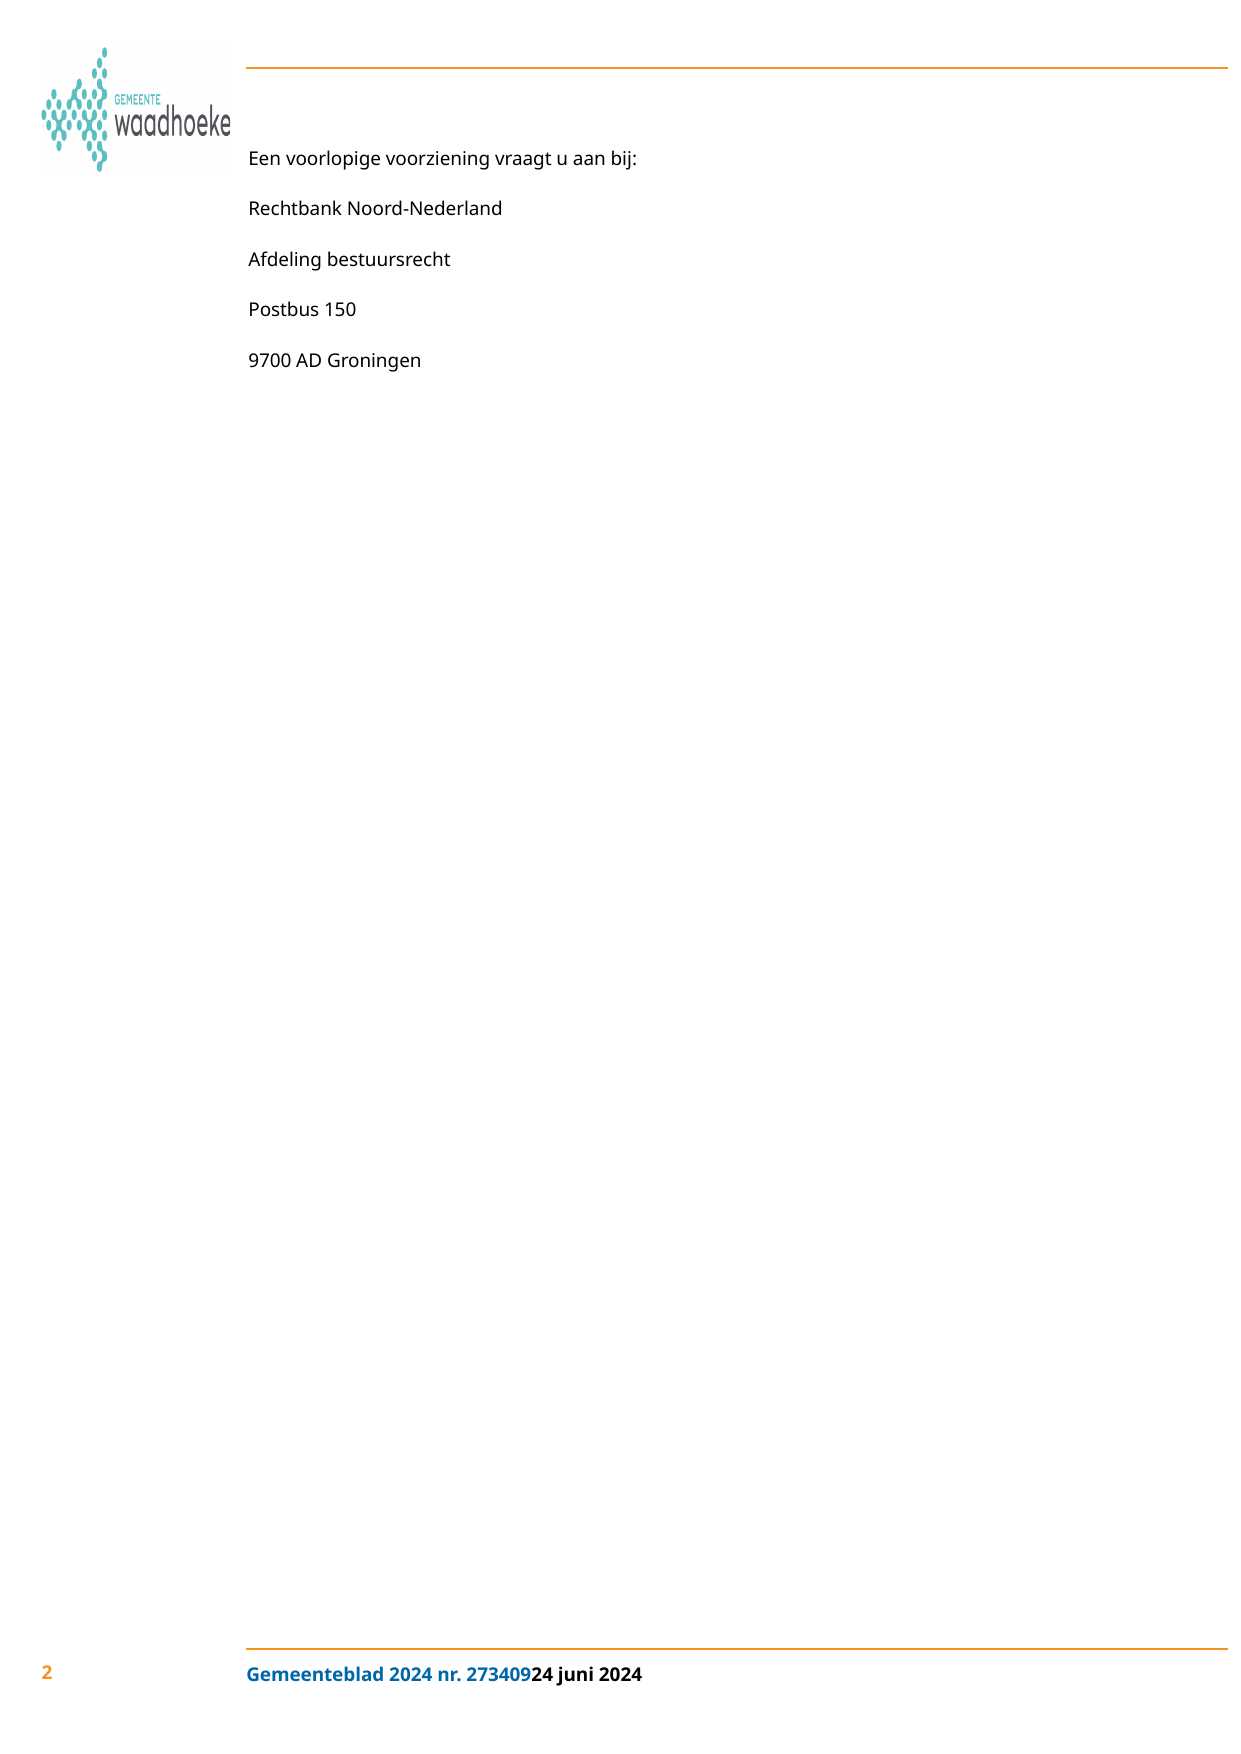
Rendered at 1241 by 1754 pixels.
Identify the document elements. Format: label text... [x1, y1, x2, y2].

text Een voorlopige voorziening vraagt u aan bij: [248, 145, 1152, 171]
text Afdeling bestuursrecht [248, 246, 1152, 272]
text Rechtbank Noord-Nederland [248, 196, 1152, 221]
text Postbus 150 [248, 296, 1152, 322]
picture [41, 47, 231, 172]
text 9700 AD Groningen [248, 347, 1152, 373]
